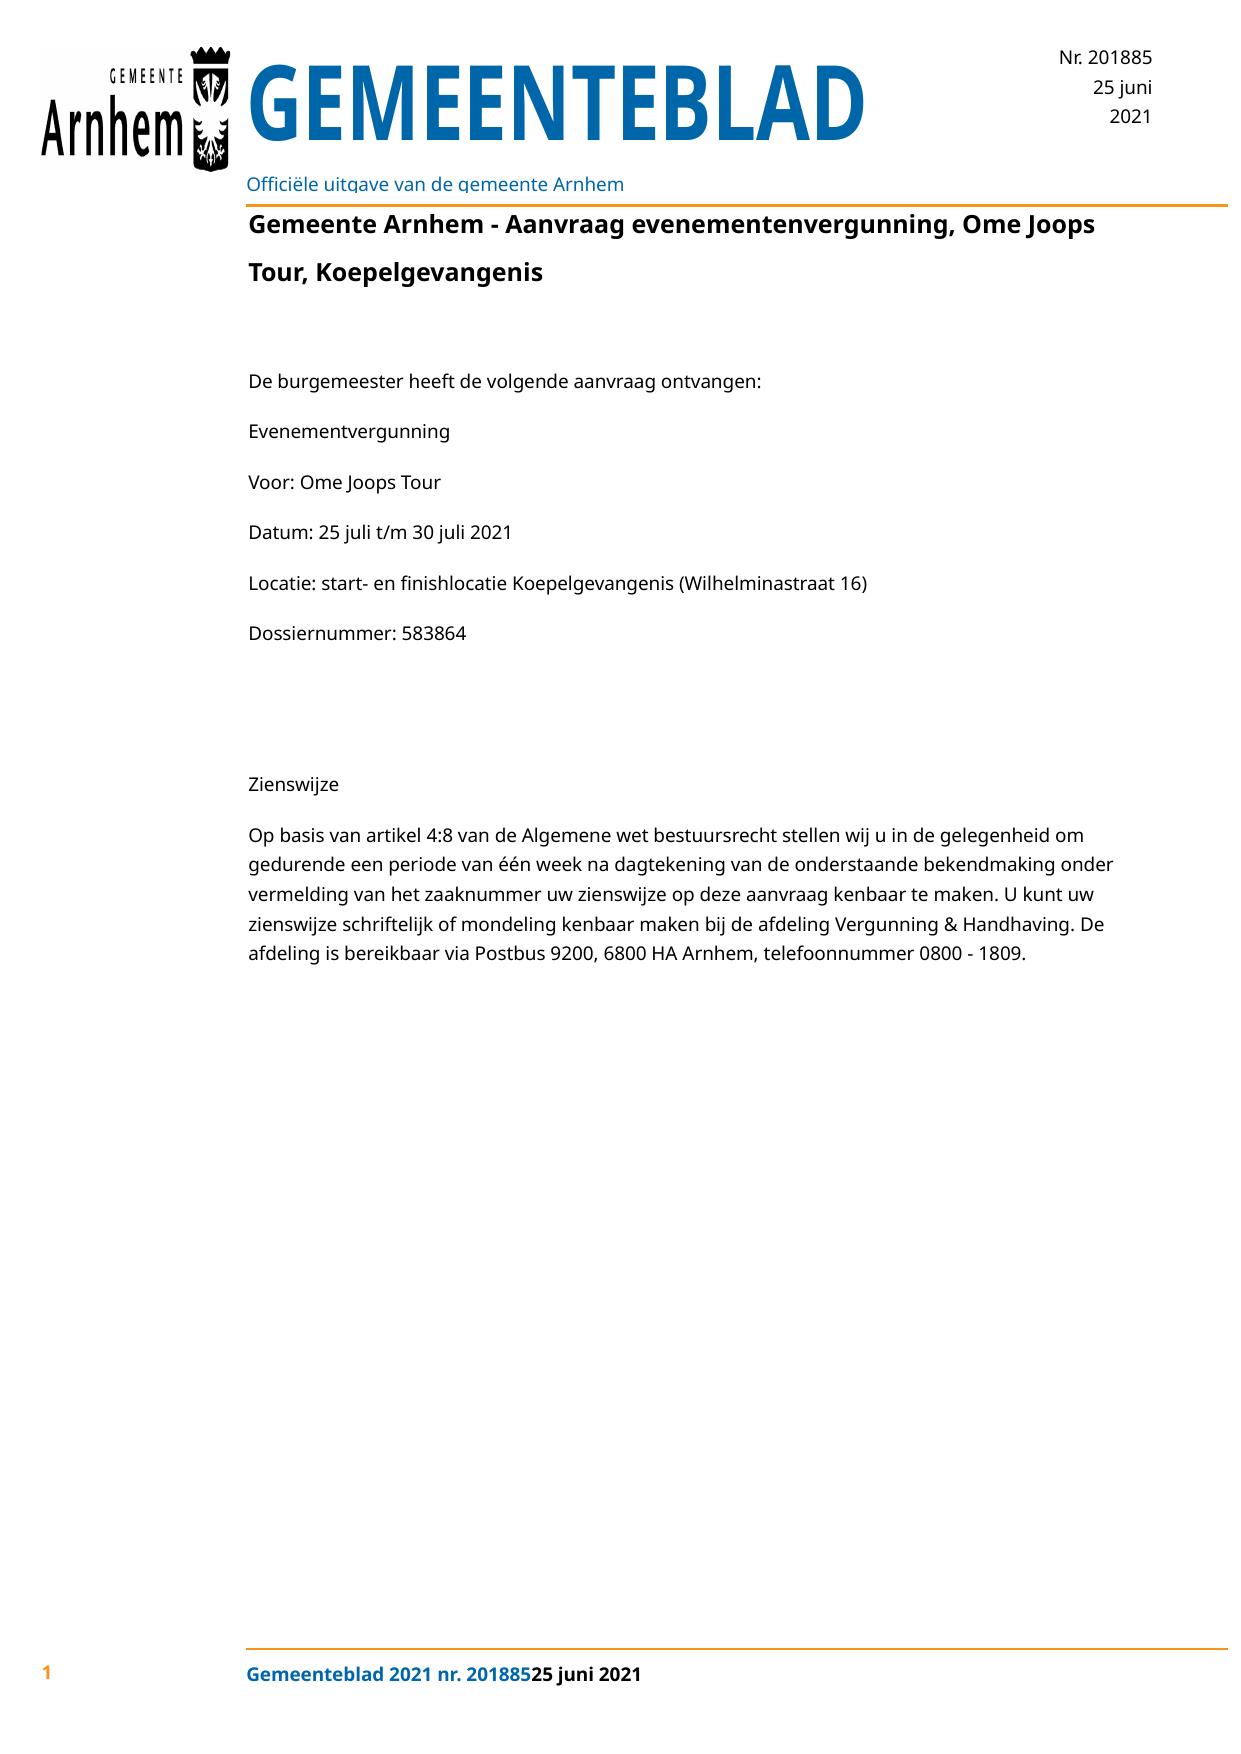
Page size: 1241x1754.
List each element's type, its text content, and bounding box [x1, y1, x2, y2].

text Gemeente Arnhem - Aanvraag evenementenvergunning, Ome Joops Tour, Koepelgevangenis [248, 207, 1152, 288]
text Zienswijze [248, 772, 1152, 797]
text Datum: 25 juli t/m 30 juli 2021 [248, 519, 1152, 545]
text Dossiernummer: 583864 [248, 620, 1152, 646]
text De burgemeester heeft de volgende aanvraag ontvangen: [248, 368, 1152, 394]
picture [41, 47, 231, 172]
text Op basis van artikel 4:8 van de Algemene wet bestuursrecht stellen wij u in de gelegenheid om gedurende een periode van één week na dagtekening van de onderstaande bekendmaking onder vermelding van het zaaknummer uw zienswijze op deze aanvraag kenbaar te maken. U kunt uw zienswijze schriftelijk of mondeling kenbaar maken bij de afdeling Vergunning & Handhaving. De afdeling is bereikbaar via Postbus 9200, 6800 HA Arnhem, telefoonnummer 0800 - 1809. [248, 822, 1152, 966]
text Voor: Ome Joops Tour [248, 469, 1152, 495]
text Evenementvergunning [248, 419, 1152, 444]
text Locatie: start- en finishlocatie Koepelgevangenis (Wilhelminastraat 16) [248, 570, 1152, 596]
